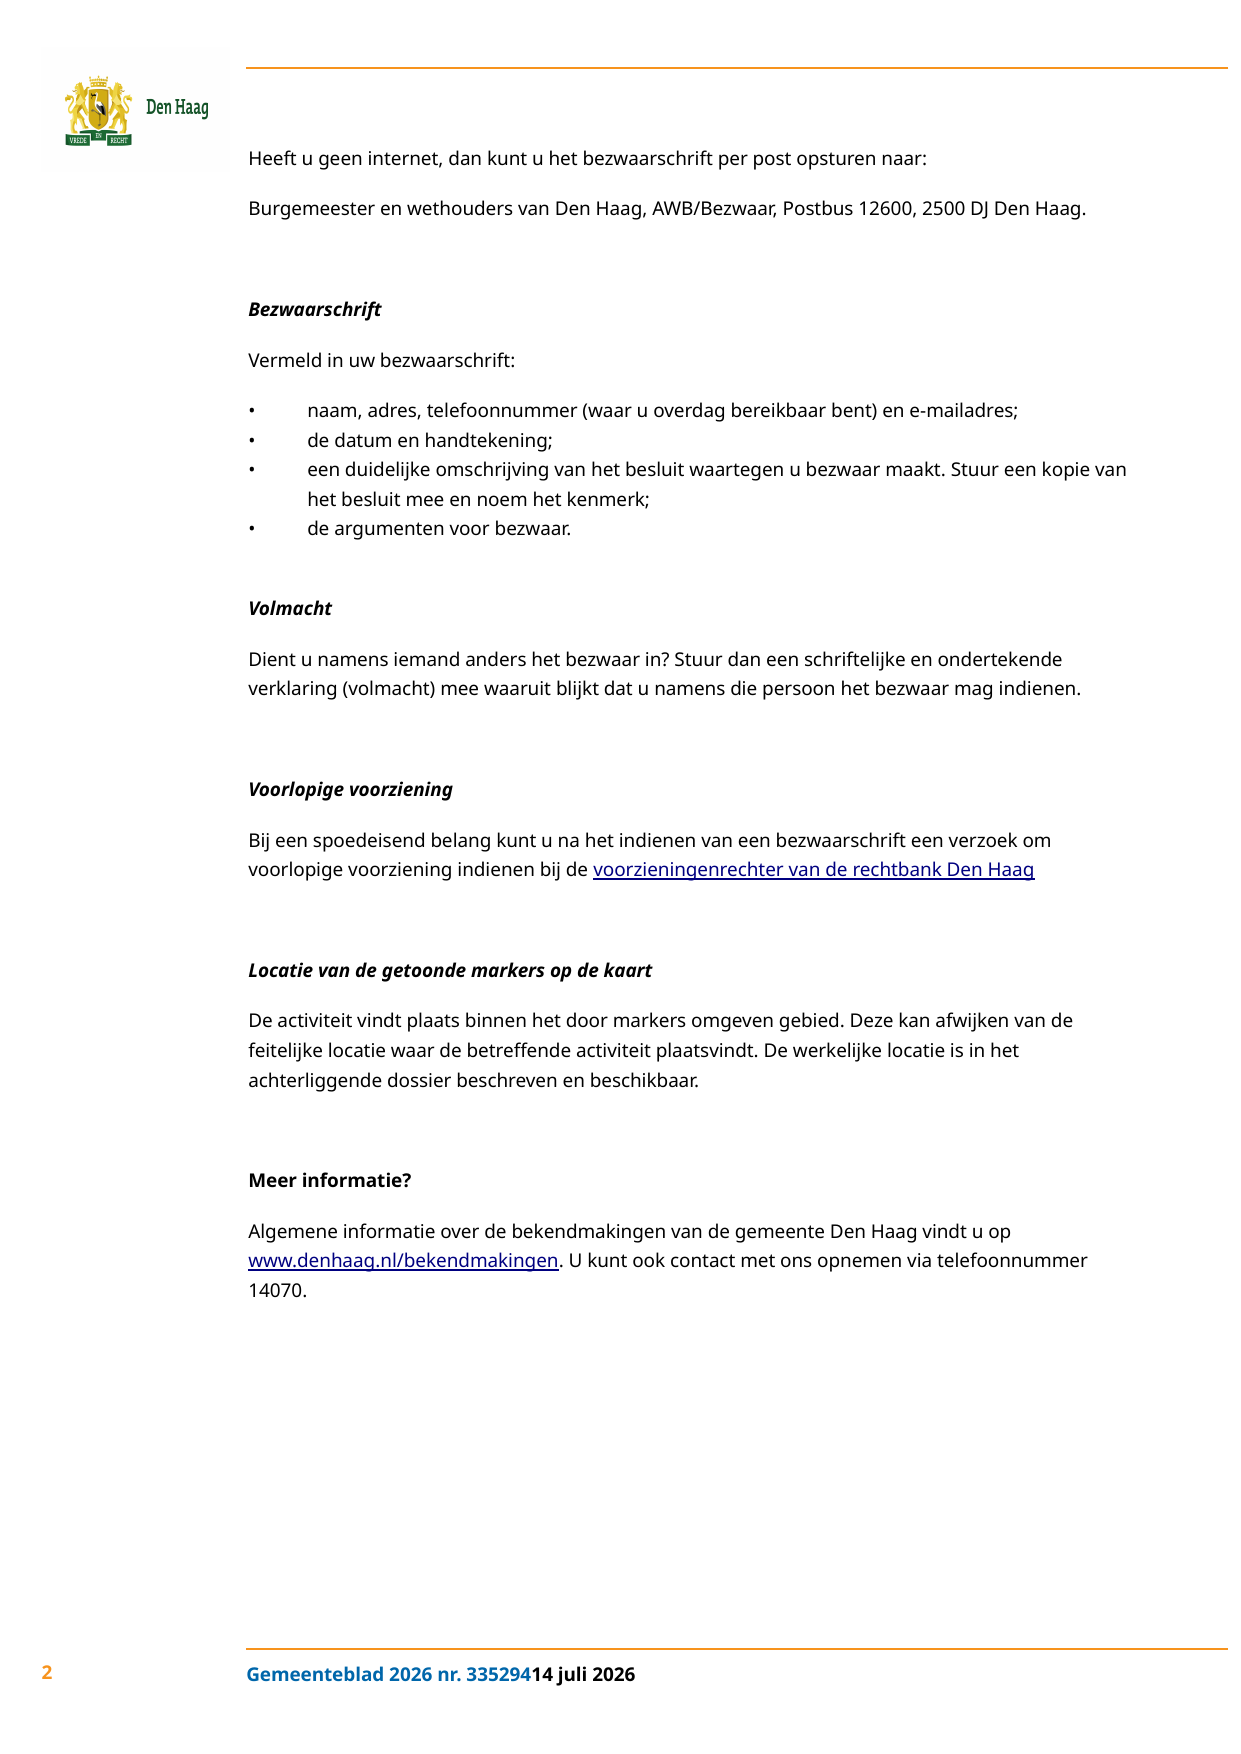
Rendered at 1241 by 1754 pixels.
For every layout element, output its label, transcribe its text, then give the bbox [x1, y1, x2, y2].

text De activiteit vindt plaats binnen het door markers omgeven gebied. Deze kan afwijken van de feitelijke locatie waar de betreffende activiteit plaatsvindt. De werkelijke locatie is in het achterliggende dossier beschreven en beschikbaar. [248, 1008, 1152, 1093]
text Algemene informatie over de bekendmakingen van de gemeente Den Haag vindt u op www.denhaag.nl/bekendmakingen. U kunt ook contact met ons opnemen via telefoonnummer 14070. [248, 1218, 1152, 1303]
list naam, adres, telefoonnummer (waar u overdag bereikbaar bent) en e-mailadres; [248, 397, 1152, 423]
text Bij een spoedeisend belang kunt u na het indienen van een bezwaarschrift een verzoek om voorlopige voorziening indienen bij de voorzieningenrechter van de rechtbank Den Haag [248, 827, 1152, 882]
picture [41, 47, 231, 172]
text Voorlopige voorziening [248, 776, 1152, 802]
text Bezwaarschrift [248, 296, 1152, 322]
text Locatie van de getoonde markers op de kaart [248, 957, 1152, 983]
list de argumenten voor bezwaar. [248, 516, 1152, 541]
text Heeft u geen internet, dan kunt u het bezwaarschrift per post opsturen naar: [248, 145, 1152, 171]
text Volmacht [248, 596, 1152, 621]
text Dient u namens iemand anders het bezwaar in? Stuur dan een schriftelijke en ondertekende verklaring (volmacht) mee waaruit blijkt dat u namens die persoon het bezwaar mag indienen. [248, 646, 1152, 701]
text Vermeld in uw bezwaarschrift: [248, 347, 1152, 373]
text Burgemeester en wethouders van Den Haag, AWB/Bezwaar, Postbus 12600, 2500 DJ Den Haag. [248, 196, 1152, 221]
list de datum en handtekening; [248, 427, 1152, 453]
text Meer informatie? [248, 1168, 1152, 1193]
list een duidelijke omschrijving van het besluit waartegen u bezwaar maakt. Stuur een kopie van het besluit mee en noem het kenmerk; [248, 456, 1152, 512]
